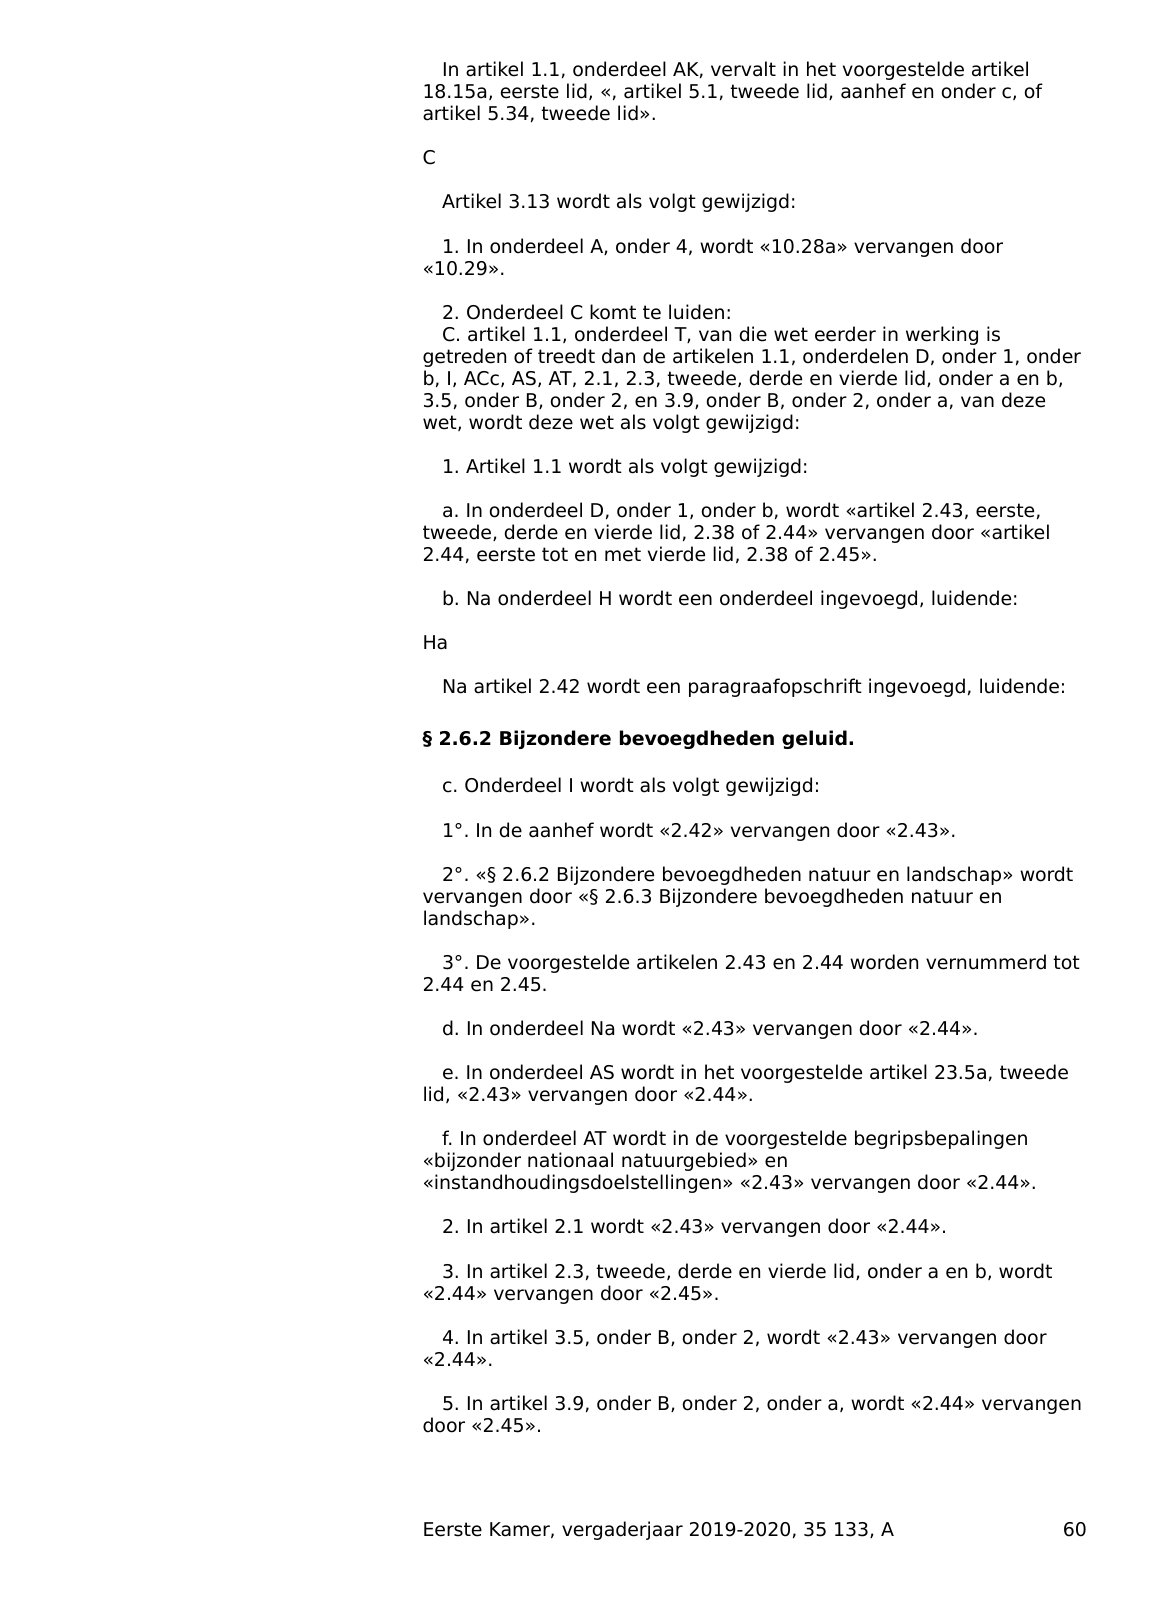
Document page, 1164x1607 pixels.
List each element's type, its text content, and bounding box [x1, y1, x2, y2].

text In artikel 1.1, onderdeel AK, vervalt in het voorgestelde artikel 18.15a, eerste lid, «, artikel 5.1, tweede lid, aanhef en onder c, of artikel 5.34, tweede lid». [422, 59, 1087, 125]
text b. Na onderdeel H wordt een onderdeel ingevoegd, luidende: [422, 588, 1087, 610]
text Na artikel 2.42 wordt een paragraafopschrift ingevoegd, luidende: [422, 676, 1087, 698]
text 4. In artikel 3.5, onder B, onder 2, wordt «2.43» vervangen door «2.44». [422, 1327, 1087, 1371]
text Artikel 3.13 wordt als volgt gewijzigd: [422, 191, 1087, 213]
text 1. In onderdeel A, onder 4, wordt «10.28a» vervangen door «10.29». [422, 236, 1087, 279]
text Ha [422, 632, 1087, 654]
text 1. Artikel 1.1 wordt als volgt gewijzigd: [422, 456, 1087, 478]
text 3°. De voorgestelde artikelen 2.43 en 2.44 worden vernummerd tot 2.44 en 2.45. [422, 952, 1087, 996]
text 3. In artikel 2.3, tweede, derde en vierde lid, onder a en b, wordt «2.44» vervangen door «2.45». [422, 1261, 1087, 1304]
text c. Onderdeel I wordt als volgt gewijzigd: [422, 775, 1087, 797]
text C [422, 147, 1087, 169]
text 1°. In de aanhef wordt «2.42» vervangen door «2.43». [422, 819, 1087, 841]
text 2. In artikel 2.1 wordt «2.43» vervangen door «2.44». [422, 1216, 1087, 1238]
text a. In onderdeel D, onder 1, onder b, wordt «artikel 2.43, eerste, tweede, derde en vierde lid, 2.38 of 2.44» vervangen door «artikel 2.44, eerste tot en met vierde lid, 2.38 of 2.45». [422, 500, 1087, 566]
text 2°. «§ 2.6.2 Bijzondere bevoegdheden natuur en landschap» wordt vervangen door «§ 2.6.3 Bijzondere bevoegdheden natuur en landschap». [422, 864, 1087, 929]
text f. In onderdeel AT wordt in de voorgestelde begripsbepalingen «bijzonder nationaal natuurgebied» en «instandhoudingsdoelstellingen» «2.43» vervangen door «2.44». [422, 1128, 1087, 1194]
text e. In onderdeel AS wordt in het voorgestelde artikel 23.5a, tweede lid, «2.43» vervangen door «2.44». [422, 1062, 1087, 1106]
text 5. In artikel 3.9, onder B, onder 2, onder a, wordt «2.44» vervangen door «2.45». [422, 1393, 1087, 1437]
subtitle § 2.6.2 Bijzondere bevoegdheden geluid. [422, 728, 1087, 750]
text C. artikel 1.1, onderdeel T, van die wet eerder in werking is getreden of treedt dan de artikelen 1.1, onderdelen D, onder 1, onder b, I, ACc, AS, AT, 2.1, 2.3, tweede, derde en vierde lid, onder a en b, 3.5, onder B, onder 2, en 3.9, onder B, onder 2, onder a, van deze wet, wordt deze wet als volgt gewijzigd: [422, 324, 1087, 433]
text 2. Onderdeel C komt te luiden: [422, 302, 1087, 324]
text d. In onderdeel Na wordt «2.43» vervangen door «2.44». [422, 1018, 1087, 1040]
